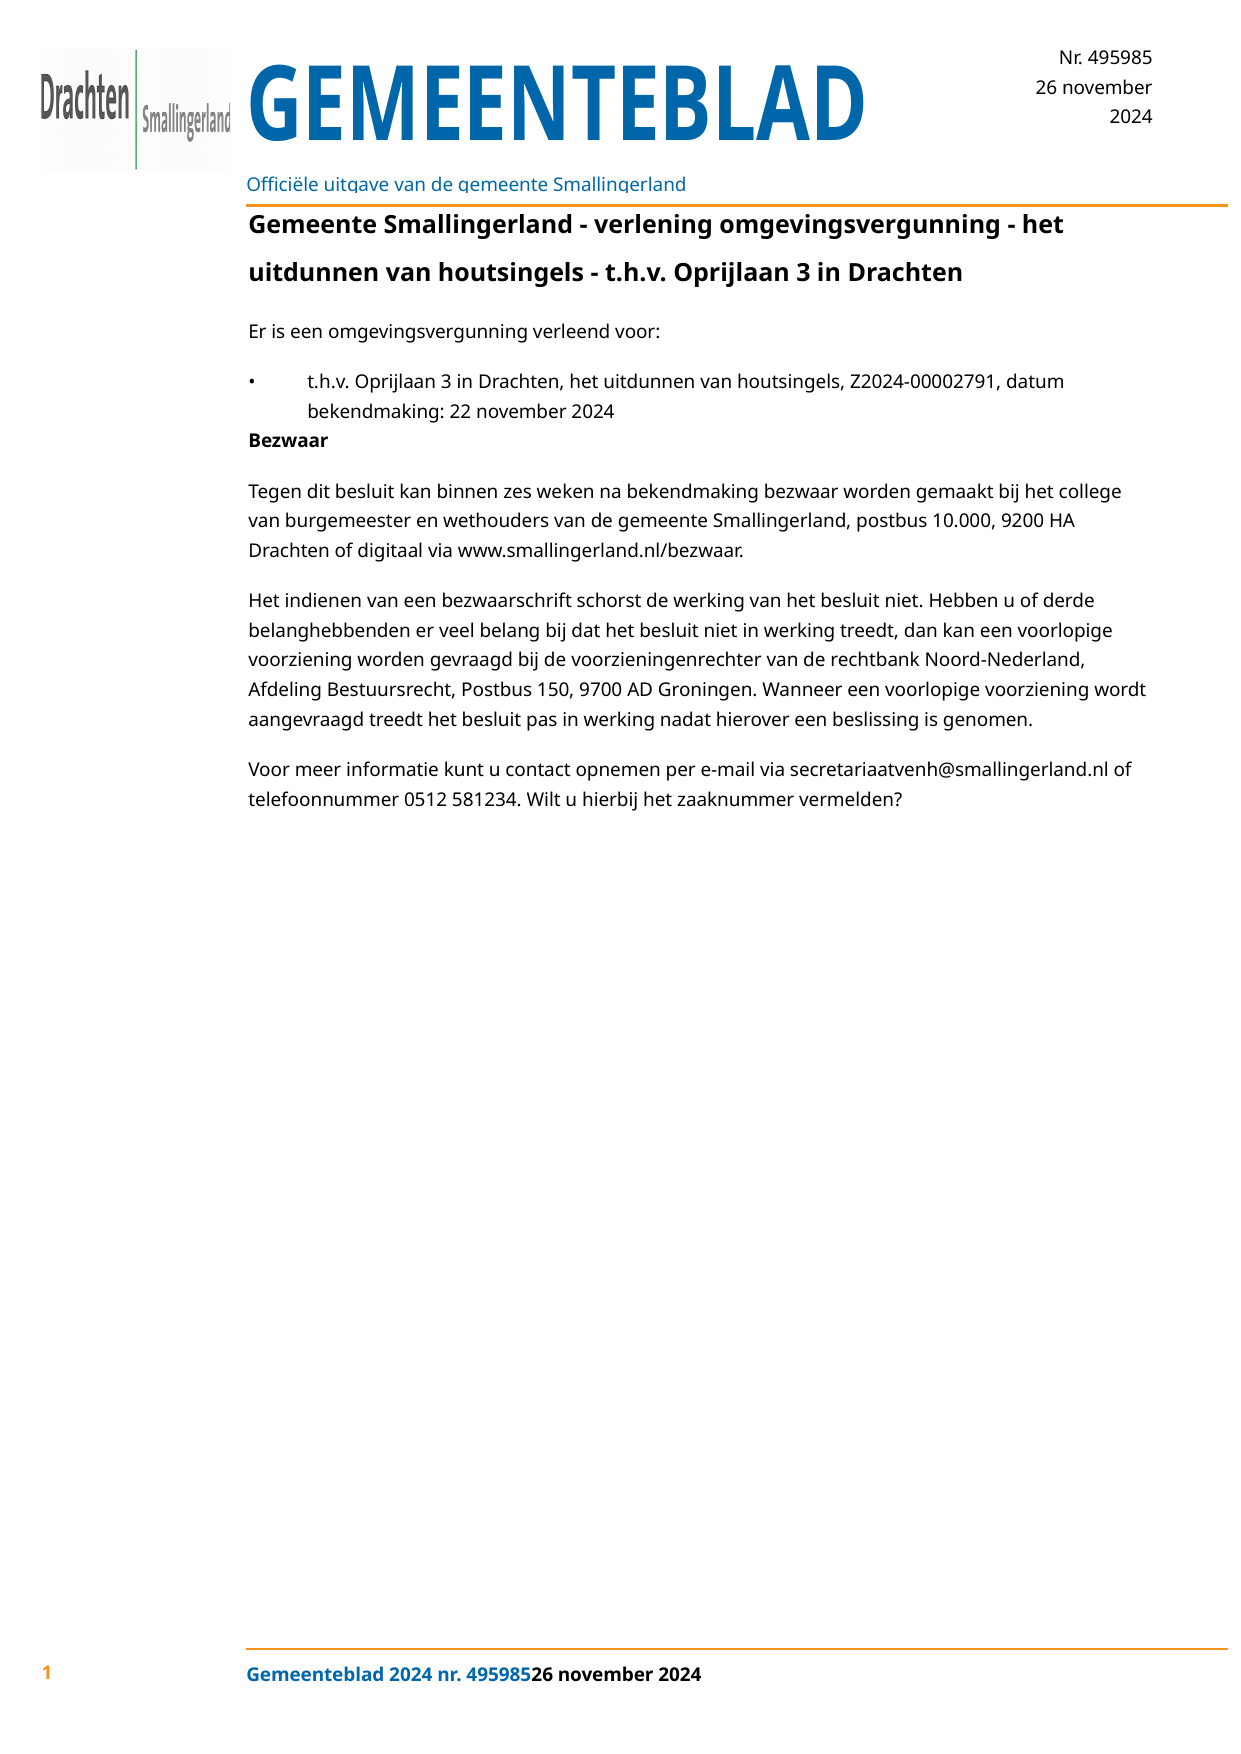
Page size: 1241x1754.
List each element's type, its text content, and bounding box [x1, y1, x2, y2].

text Er is een omgevingsvergunning verleend voor: [248, 318, 1152, 344]
list t.h.v. Oprijlaan 3 in Drachten, het uitdunnen van houtsingels, Z2024-00002791, datum bekendmaking: 22 november 2024 [248, 368, 1152, 424]
text Het indienen van een bezwaarschrift schorst de werking van het besluit niet. Hebben u of derde belanghebbenden er veel belang bij dat het besluit niet in werking treedt, dan kan een voorlopige voorziening worden gevraagd bij de voorzieningenrechter van de rechtbank Noord-Nederland, Afdeling Bestuursrecht, Postbus 150, 9700 AD Groningen. Wanneer een voorlopige voorziening wordt aangevraagd treedt het besluit pas in werking nadat hierover een beslissing is genomen. [248, 587, 1152, 732]
text Gemeente Smallingerland - verlening omgevingsvergunning - het uitdunnen van houtsingels - t.h.v. Oprijlaan 3 in Drachten [248, 207, 1152, 288]
text Tegen dit besluit kan binnen zes weken na bekendmaking bezwaar worden gemaakt bij het college van burgemeester en wethouders van de gemeente Smallingerland, postbus 10.000, 9200 HA Drachten of digitaal via www.smallingerland.nl/bezwaar. [248, 478, 1152, 563]
text Bezwaar [248, 427, 1152, 453]
text Voor meer informatie kunt u contact opnemen per e-mail via secretariaatvenh@smallingerland.nl of telefoonnummer 0512 581234. Wilt u hierbij het zaaknummer vermelden? [248, 756, 1152, 812]
picture [41, 47, 231, 172]
